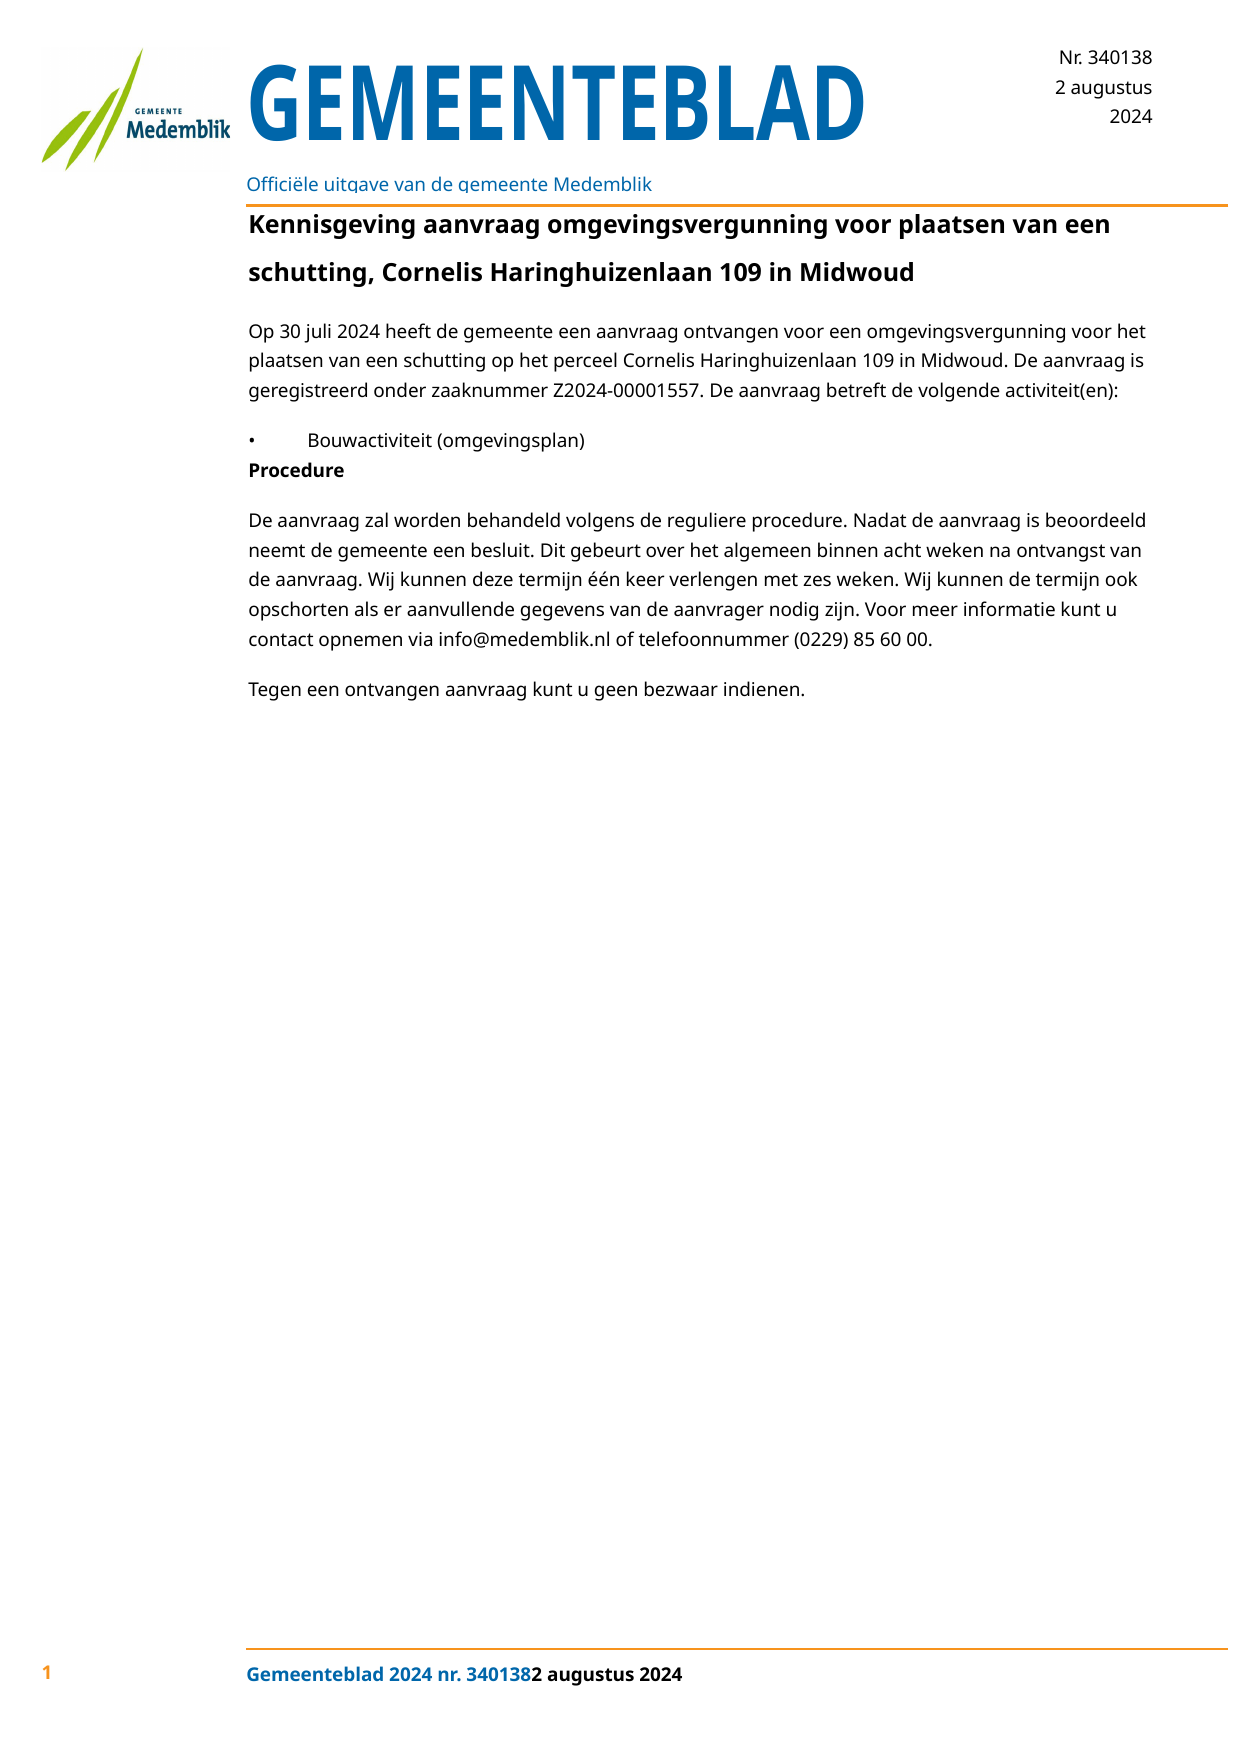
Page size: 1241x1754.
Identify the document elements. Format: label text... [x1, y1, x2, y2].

text Kennisgeving aanvraag omgevingsvergunning voor plaatsen van een schutting, Cornelis Haringhuizenlaan 109 in Midwoud [248, 207, 1152, 288]
text Op 30 juli 2024 heeft de gemeente een aanvraag ontvangen voor een omgevingsvergunning voor het plaatsen van een schutting op het perceel Cornelis Haringhuizenlaan 109 in Midwoud. De aanvraag is geregistreerd onder zaaknummer Z2024-00001557. De aanvraag betreft de volgende activiteit(en): [248, 318, 1152, 403]
text De aanvraag zal worden behandeld volgens de reguliere procedure. Nadat de aanvraag is beoordeeld neemt de gemeente een besluit. Dit gebeurt over het algemeen binnen acht weken na ontvangst van de aanvraag. Wij kunnen deze termijn één keer verlengen met zes weken. Wij kunnen de termijn ook opschorten als er aanvullende gegevens van de aanvrager nodig zijn. Voor meer informatie kunt u contact opnemen via info@medemblik.nl of telefoonnummer (0229) 85 60 00. [248, 507, 1152, 652]
picture [41, 47, 231, 172]
text Tegen een ontvangen aanvraag kunt u geen bezwaar indienen. [248, 676, 1152, 702]
text Procedure [248, 457, 1152, 483]
list Bouwactiviteit (omgevingsplan) [248, 427, 1152, 453]
